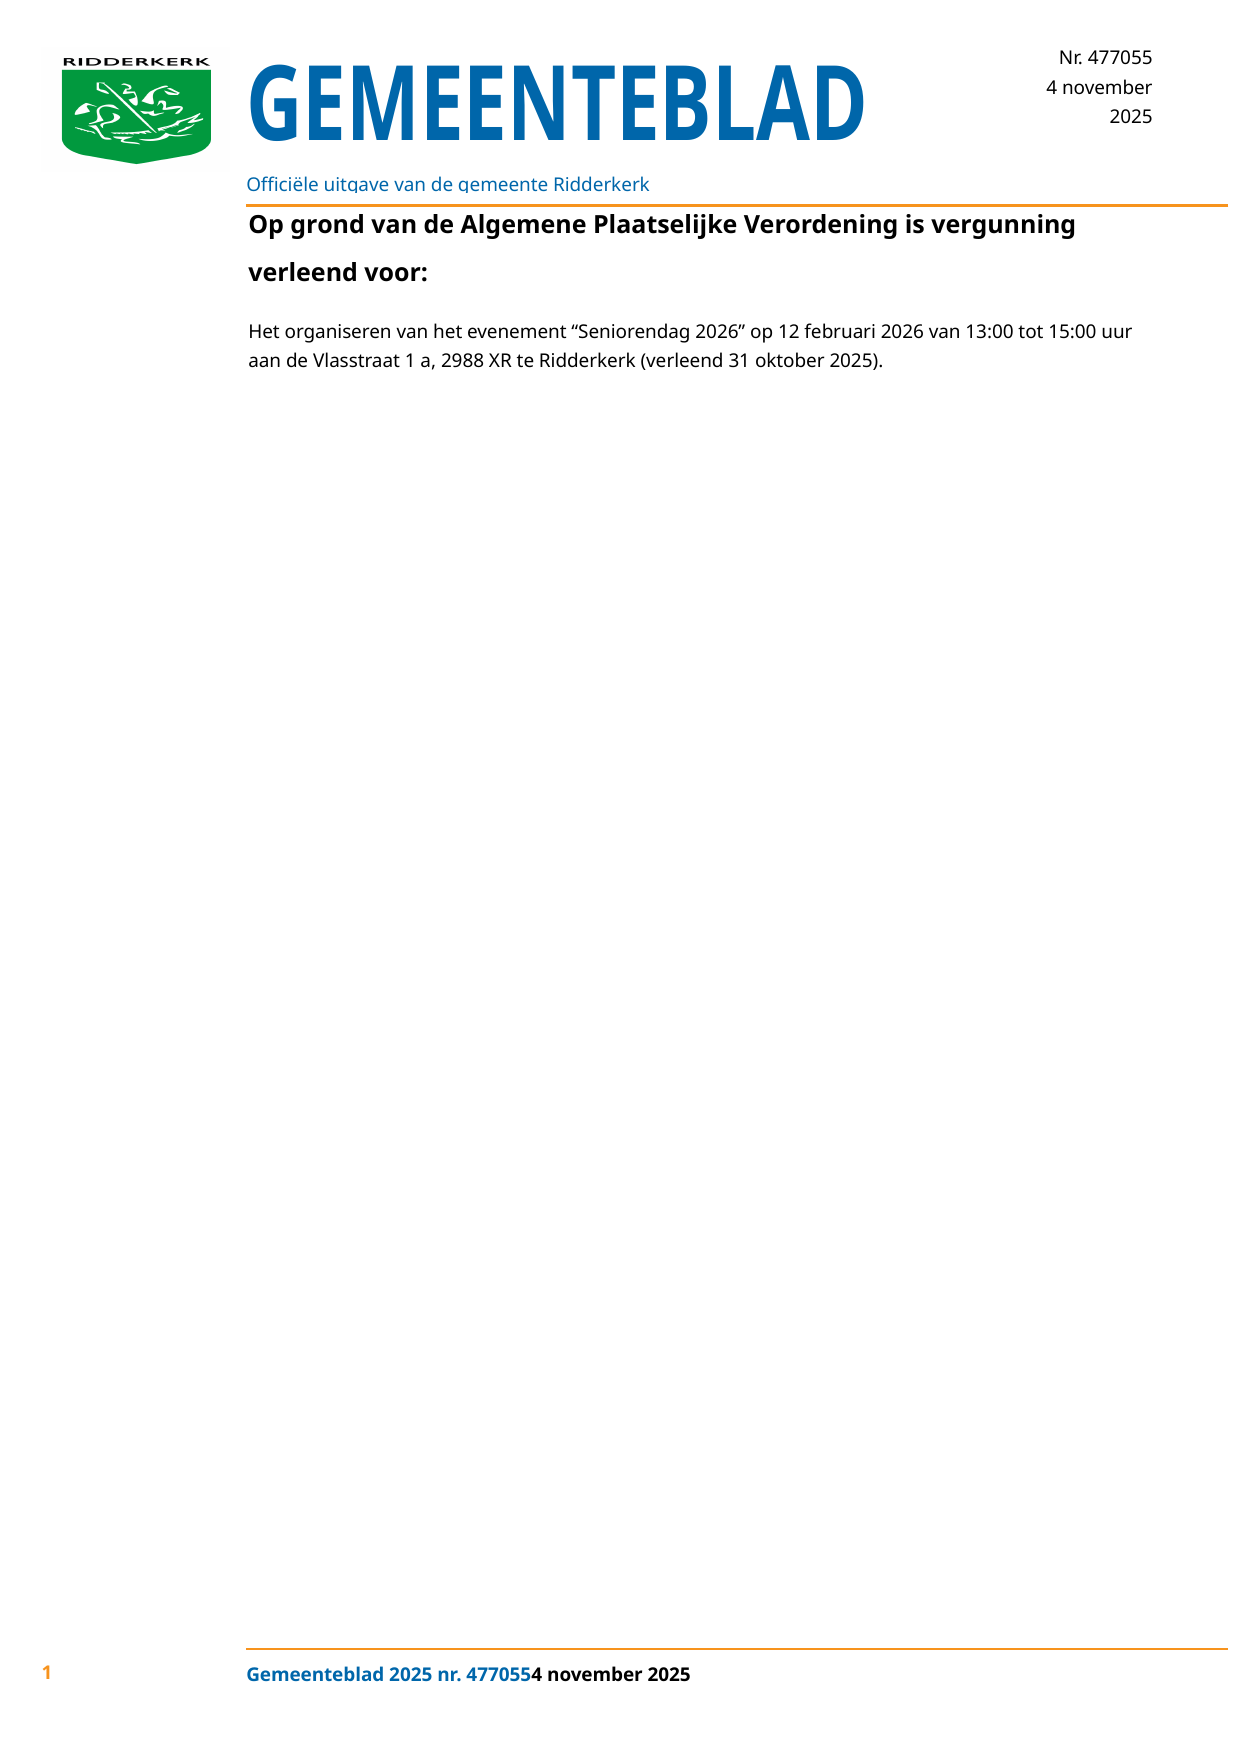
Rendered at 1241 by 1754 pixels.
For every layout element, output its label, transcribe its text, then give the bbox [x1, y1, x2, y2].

picture [41, 47, 231, 172]
text Het organiseren van het evenement “Seniorendag 2026” op 12 februari 2026 van 13:00 tot 15:00 uur aan de Vlasstraat 1 a, 2988 XR te Ridderkerk (verleend 31 oktober 2025). [248, 318, 1152, 373]
text Op grond van de Algemene Plaatselijke Verordening is vergunning verleend voor: [248, 207, 1152, 288]
